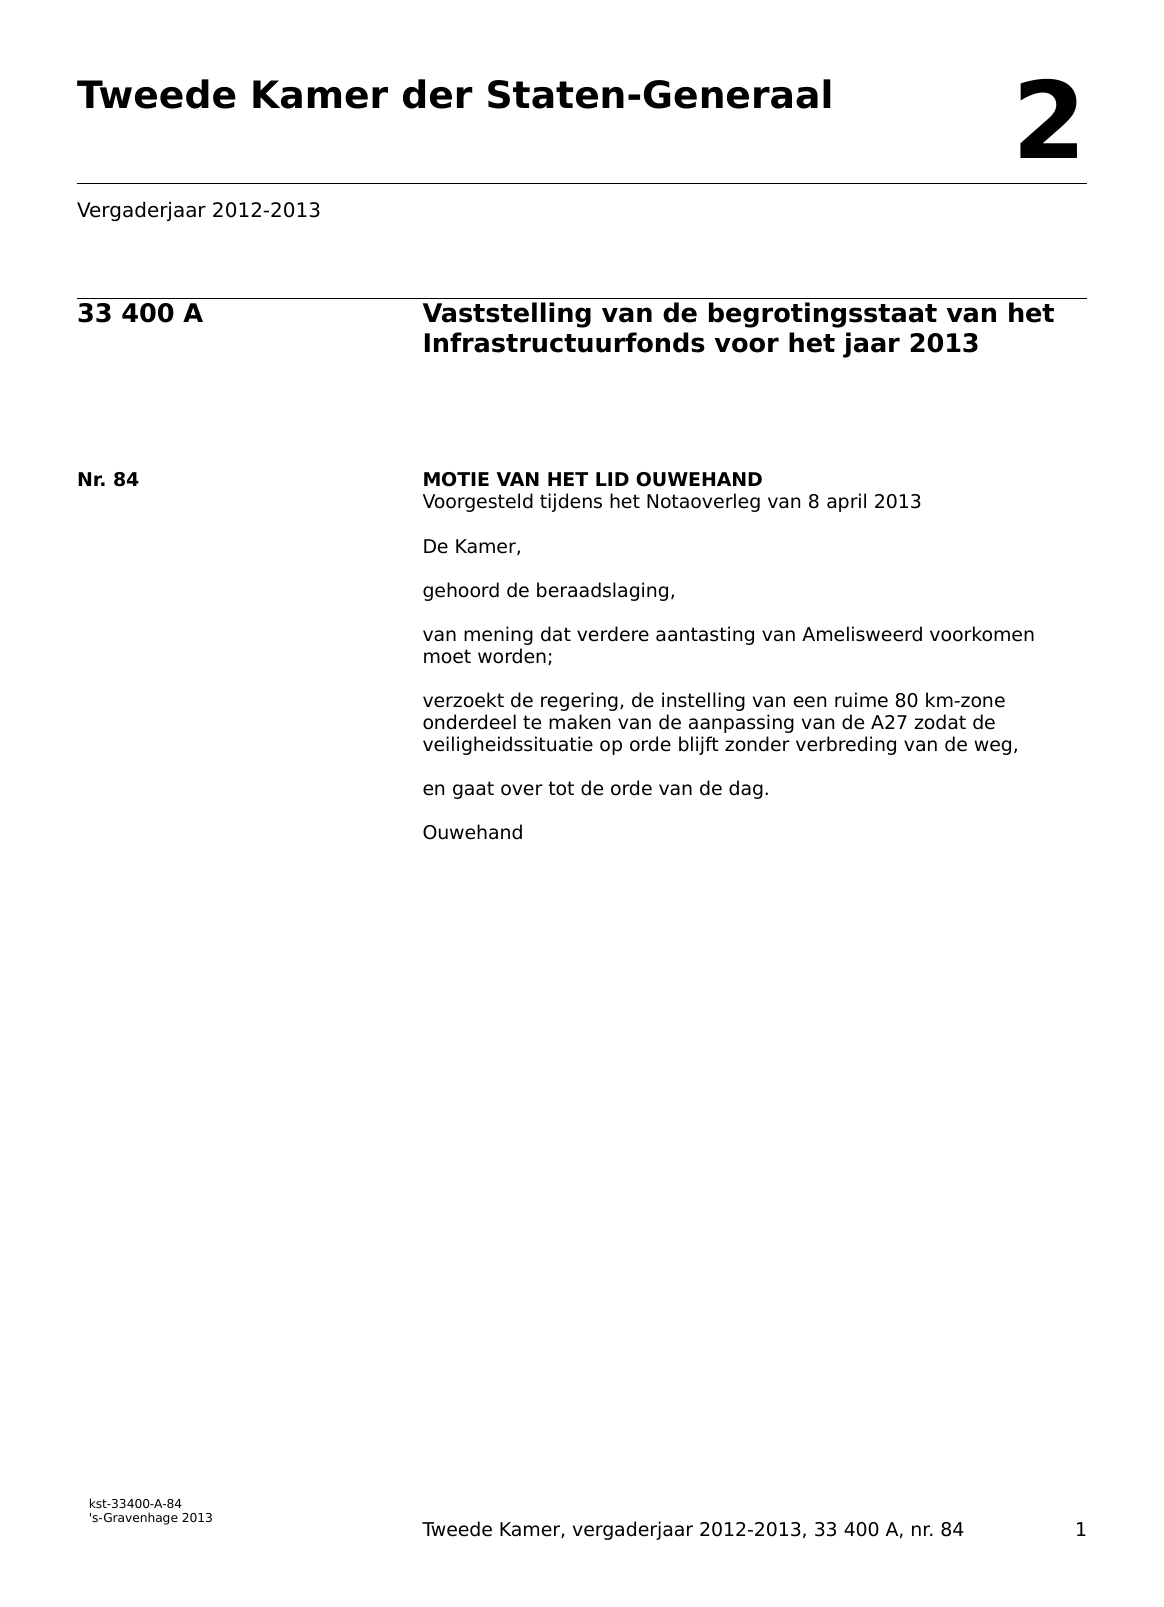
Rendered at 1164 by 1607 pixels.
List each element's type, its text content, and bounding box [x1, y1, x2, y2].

text gehoord de beraadslaging, [422, 580, 1087, 602]
table_cell Vergaderjaar 2012-2013 [77, 184, 1087, 298]
text en gaat over tot de orde van de dag. [422, 778, 1087, 800]
table_header Tweede Kamer der Staten-Generaal [77, 59, 886, 183]
text verzoekt de regering, de instelling van een ruime 80 km-zone onderdeel te maken van de aanpassing van de A27 zodat de veiligheidssituatie op orde blijft zonder verbreding van de weg, [422, 690, 1087, 756]
table_header 2 [886, 59, 1087, 183]
subtitle 33 400 A Vaststelling van de begrotingsstaat van het Infrastructuurfonds voor het jaar 2013 [77, 299, 1087, 358]
subtitle Nr. 84 MOTIE VAN HET LID OUWEHAND [77, 469, 1087, 491]
text De Kamer, [422, 536, 1087, 557]
text Voorgesteld tijdens het Notaoverleg van 8 april 2013 [422, 491, 1087, 513]
text Ouwehand [422, 822, 1087, 844]
text 's-Gravenhage 2013 [88, 1511, 323, 1525]
text kst-33400-A-84 [88, 1497, 323, 1511]
text van mening dat verdere aantasting van Amelisweerd voorkomen moet worden; [422, 624, 1087, 668]
